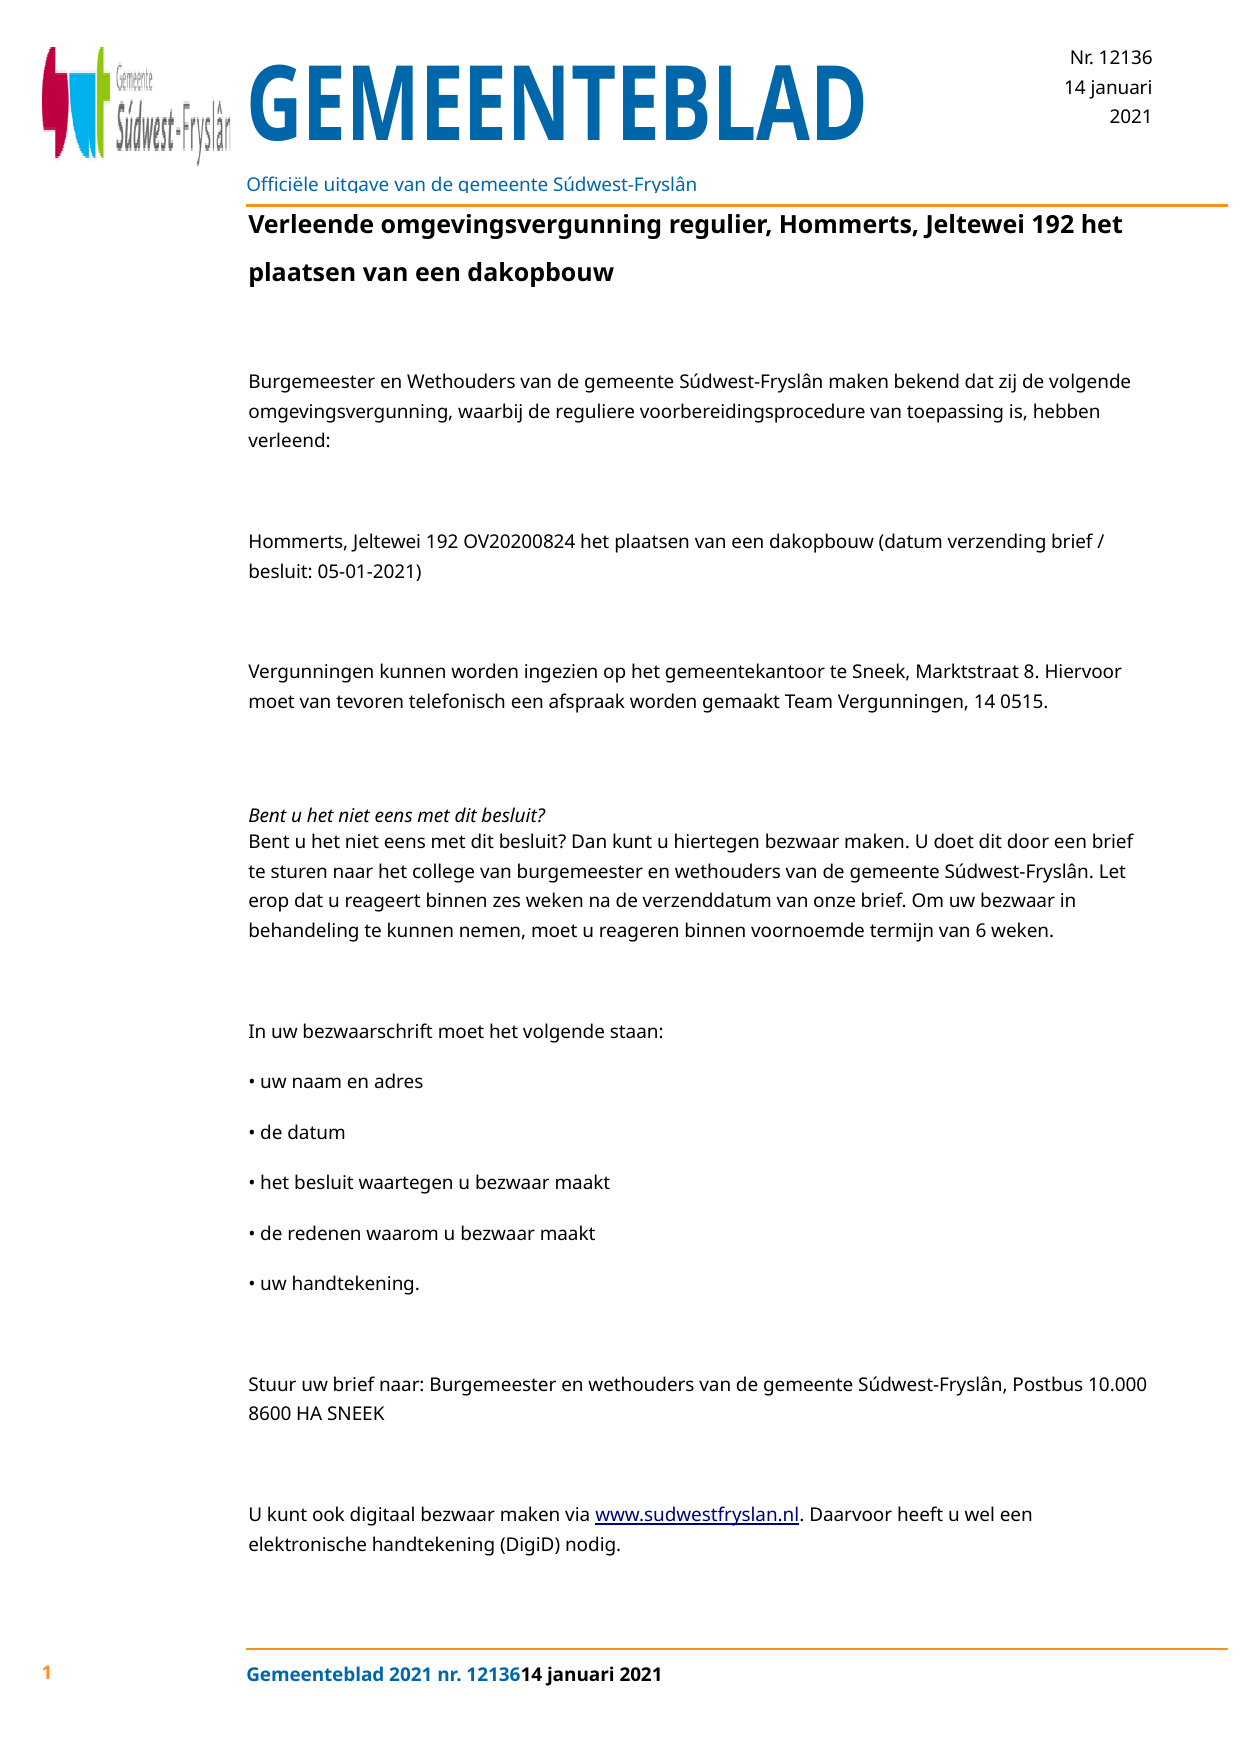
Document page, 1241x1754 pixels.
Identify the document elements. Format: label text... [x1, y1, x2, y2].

text • uw naam en adres [248, 1068, 1152, 1094]
text Hommerts, Jeltewei 192 OV20200824 het plaatsen van een dakopbouw (datum verzending brief / besluit: 05-01-2021) [248, 528, 1152, 584]
text In uw bezwaarschrift moet het volgende staan: [248, 1018, 1152, 1044]
text Bent u het niet eens met dit besluit? Dan kunt u hiertegen bezwaar maken. U doet dit door een brief te sturen naar het college van burgemeester en wethouders van de gemeente Súdwest-Fryslân. Let erop dat u reageert binnen zes weken na de verzenddatum van onze brief. Om uw bezwaar in behandeling te kunnen nemen, moet u reageren binnen voornoemde termijn van 6 weken. [248, 828, 1152, 943]
text Stuur uw brief naar: Burgemeester en wethouders van de gemeente Súdwest-Fryslân, Postbus 10.000 8600 HA SNEEK [248, 1371, 1152, 1426]
text • de redenen waarom u bezwaar maakt [248, 1220, 1152, 1245]
text • het besluit waartegen u bezwaar maakt [248, 1169, 1152, 1195]
text Bent u het niet eens met dit besluit? [248, 803, 1152, 828]
text • uw handtekening. [248, 1270, 1152, 1296]
text • de datum [248, 1119, 1152, 1144]
picture [41, 47, 231, 172]
text Verleende omgevingsvergunning regulier, Hommerts, Jeltewei 192 het plaatsen van een dakopbouw [248, 207, 1152, 288]
text Burgemeester en Wethouders van de gemeente Súdwest-Fryslân maken bekend dat zij de volgende omgevingsvergunning, waarbij de reguliere voorbereidingsprocedure van toepassing is, hebben verleend: [248, 368, 1152, 453]
text U kunt ook digitaal bezwaar maken via www.sudwestfryslan.nl. Daarvoor heeft u wel een elektronische handtekening (DigiD) nodig. [248, 1501, 1152, 1557]
text Vergunningen kunnen worden ingezien op het gemeentekantoor te Sneek, Marktstraat 8. Hiervoor moet van tevoren telefonisch een afspraak worden gemaakt Team Vergunningen, 14 0515. [248, 659, 1152, 714]
